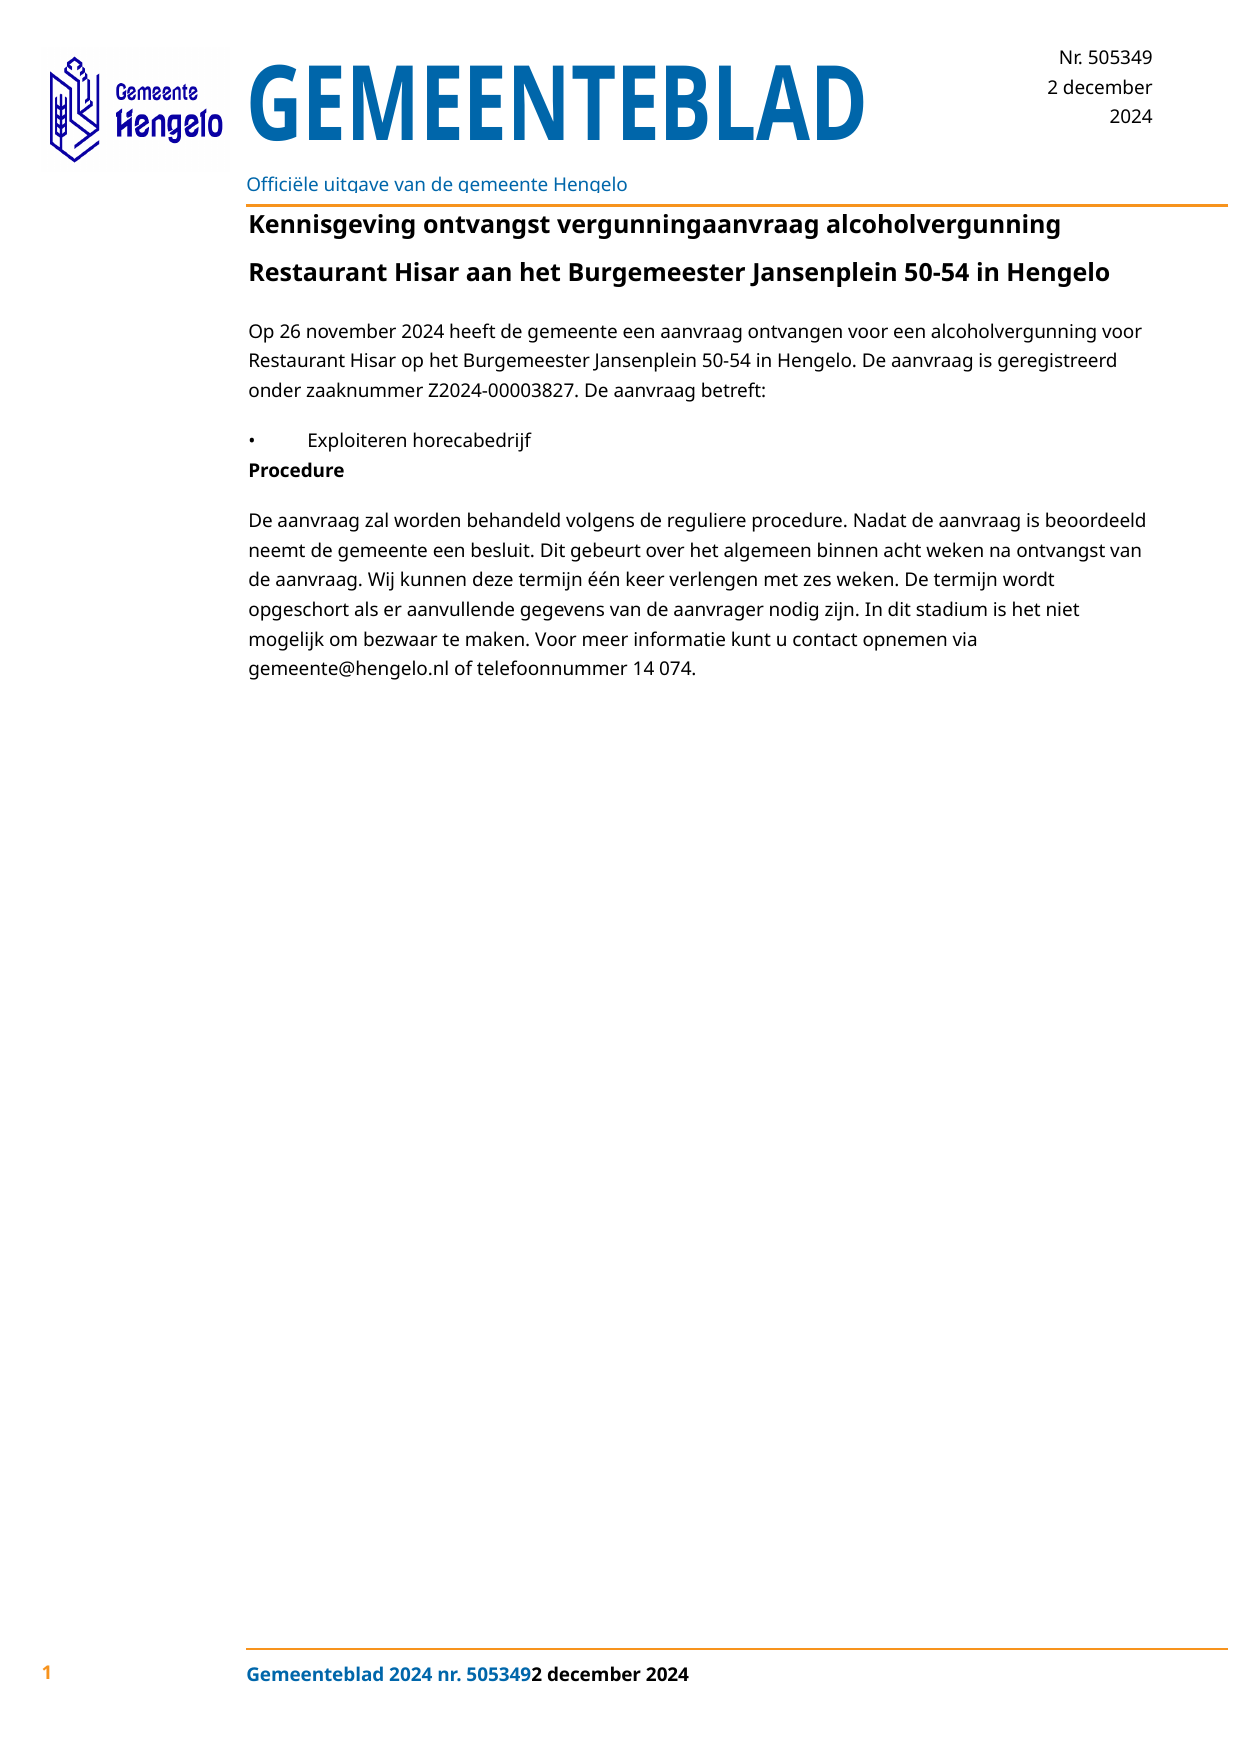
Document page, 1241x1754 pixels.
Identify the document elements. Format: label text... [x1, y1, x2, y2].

text Op 26 november 2024 heeft de gemeente een aanvraag ontvangen voor een alcoholvergunning voor Restaurant Hisar op het Burgemeester Jansenplein 50-54 in Hengelo. De aanvraag is geregistreerd onder zaaknummer Z2024-00003827. De aanvraag betreft: [248, 318, 1152, 403]
text Kennisgeving ontvangst vergunningaanvraag alcoholvergunning Restaurant Hisar aan het Burgemeester Jansenplein 50-54 in Hengelo [248, 207, 1152, 288]
text De aanvraag zal worden behandeld volgens de reguliere procedure. Nadat de aanvraag is beoordeeld neemt de gemeente een besluit. Dit gebeurt over het algemeen binnen acht weken na ontvangst van de aanvraag. Wij kunnen deze termijn één keer verlengen met zes weken. De termijn wordt opgeschort als er aanvullende gegevens van de aanvrager nodig zijn. In dit stadium is het niet mogelijk om bezwaar te maken. Voor meer informatie kunt u contact opnemen via gemeente@hengelo.nl of telefoonnummer 14 074. [248, 507, 1152, 681]
list Exploiteren horecabedrijf [248, 427, 1152, 453]
text Procedure [248, 457, 1152, 483]
picture [41, 47, 231, 172]
